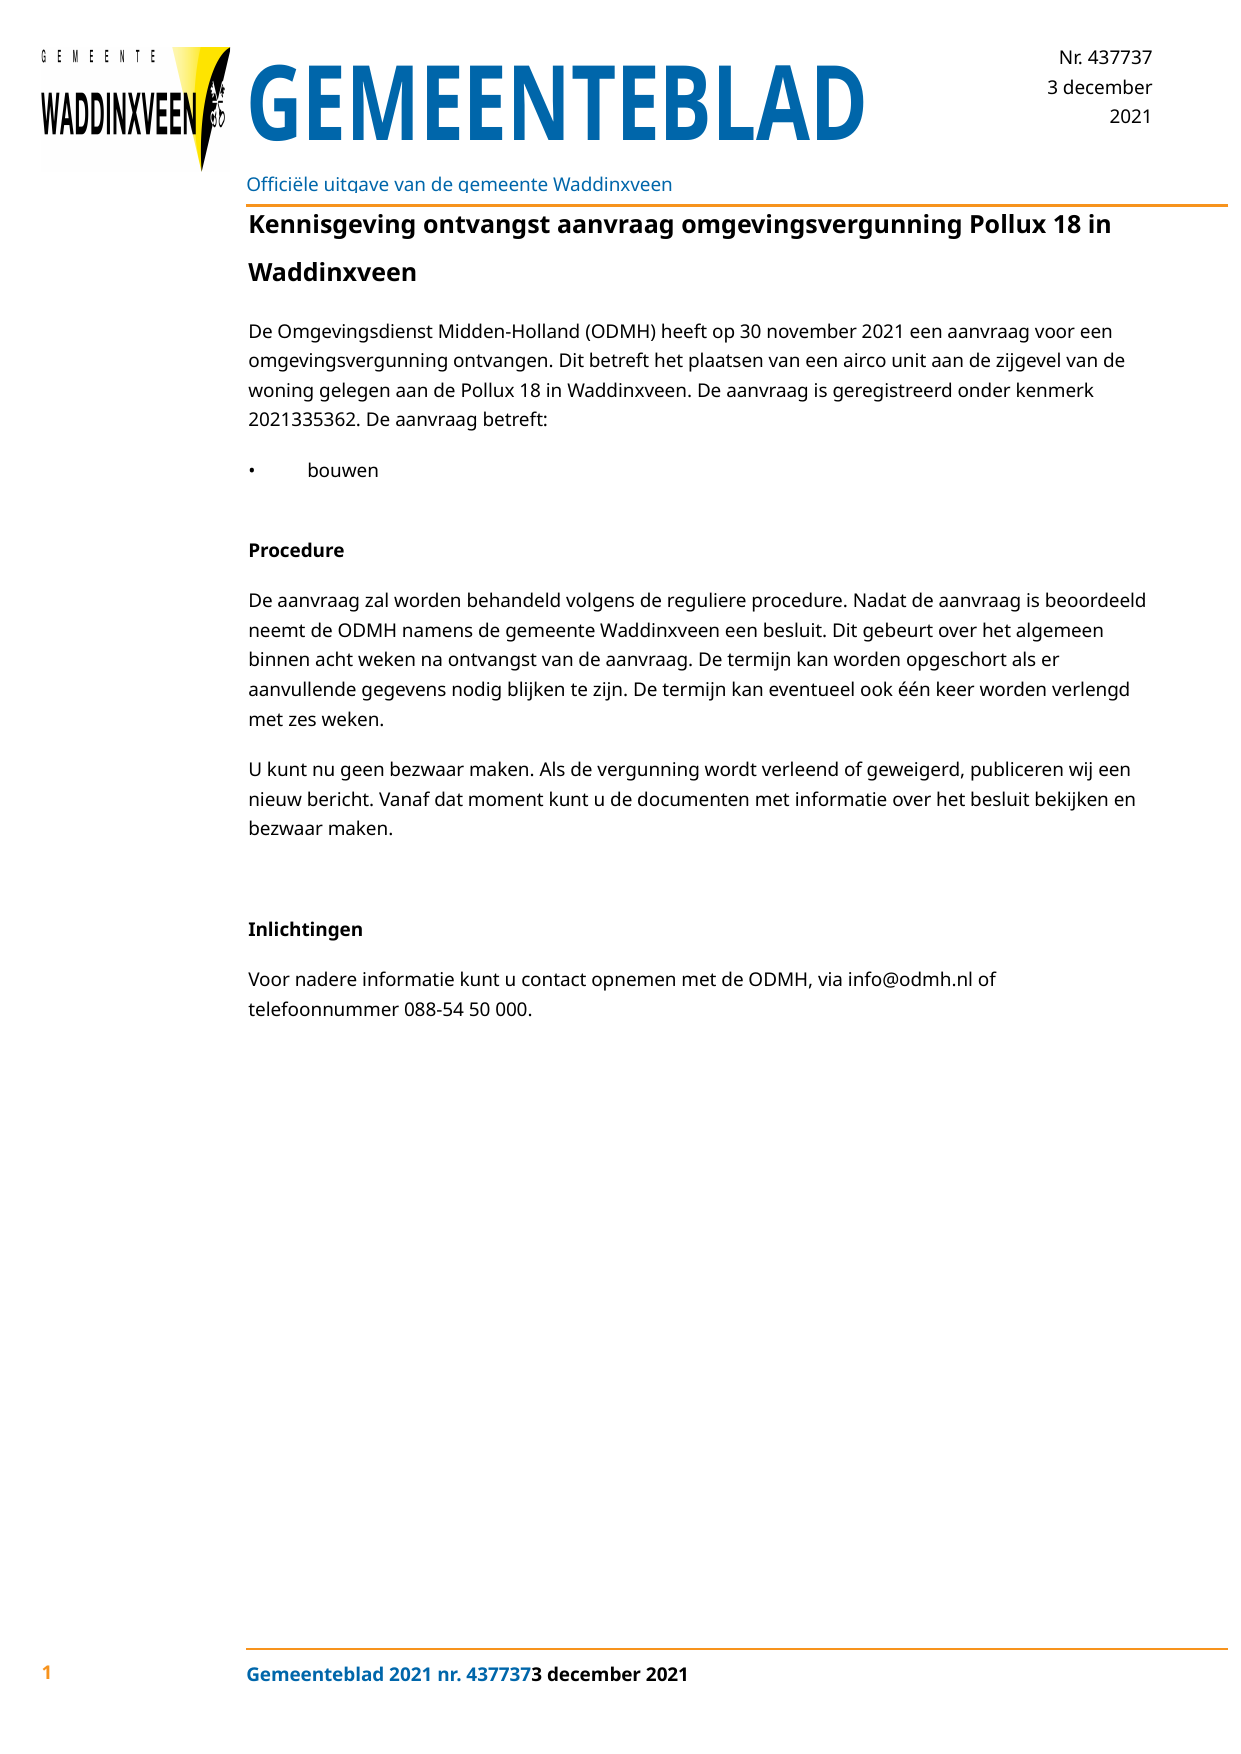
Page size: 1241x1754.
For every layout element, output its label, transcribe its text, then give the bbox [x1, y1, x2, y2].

list bouwen [248, 457, 1152, 483]
text De aanvraag zal worden behandeld volgens de reguliere procedure. Nadat de aanvraag is beoordeeld neemt de ODMH namens de gemeente Waddinxveen een besluit. Dit gebeurt over het algemeen binnen acht weken na ontvangst van de aanvraag. De termijn kan worden opgeschort als er aanvullende gegevens nodig blijken te zijn. De termijn kan eventueel ook één keer worden verlengd met zes weken. [248, 587, 1152, 732]
text Procedure [248, 537, 1152, 563]
text Voor nadere informatie kunt u contact opnemen met de ODMH, via info@odmh.nl of telefoonnummer 088-54 50 000. [248, 967, 1152, 1022]
text U kunt nu geen bezwaar maken. Als de vergunning wordt verleend of geweigerd, publiceren wij een nieuw bericht. Vanaf dat moment kunt u de documenten met informatie over het besluit bekijken en bezwaar maken. [248, 756, 1152, 841]
text Inlichtingen [248, 916, 1152, 942]
text De Omgevingsdienst Midden-Holland (ODMH) heeft op 30 november 2021 een aanvraag voor een omgevingsvergunning ontvangen. Dit betreft het plaatsen van een airco unit aan de zijgevel van de woning gelegen aan de Pollux 18 in Waddinxveen. De aanvraag is geregistreerd onder kenmerk 2021335362. De aanvraag betreft: [248, 318, 1152, 432]
text Kennisgeving ontvangst aanvraag omgevingsvergunning Pollux 18 in Waddinxveen [248, 207, 1152, 288]
picture [41, 47, 231, 172]
